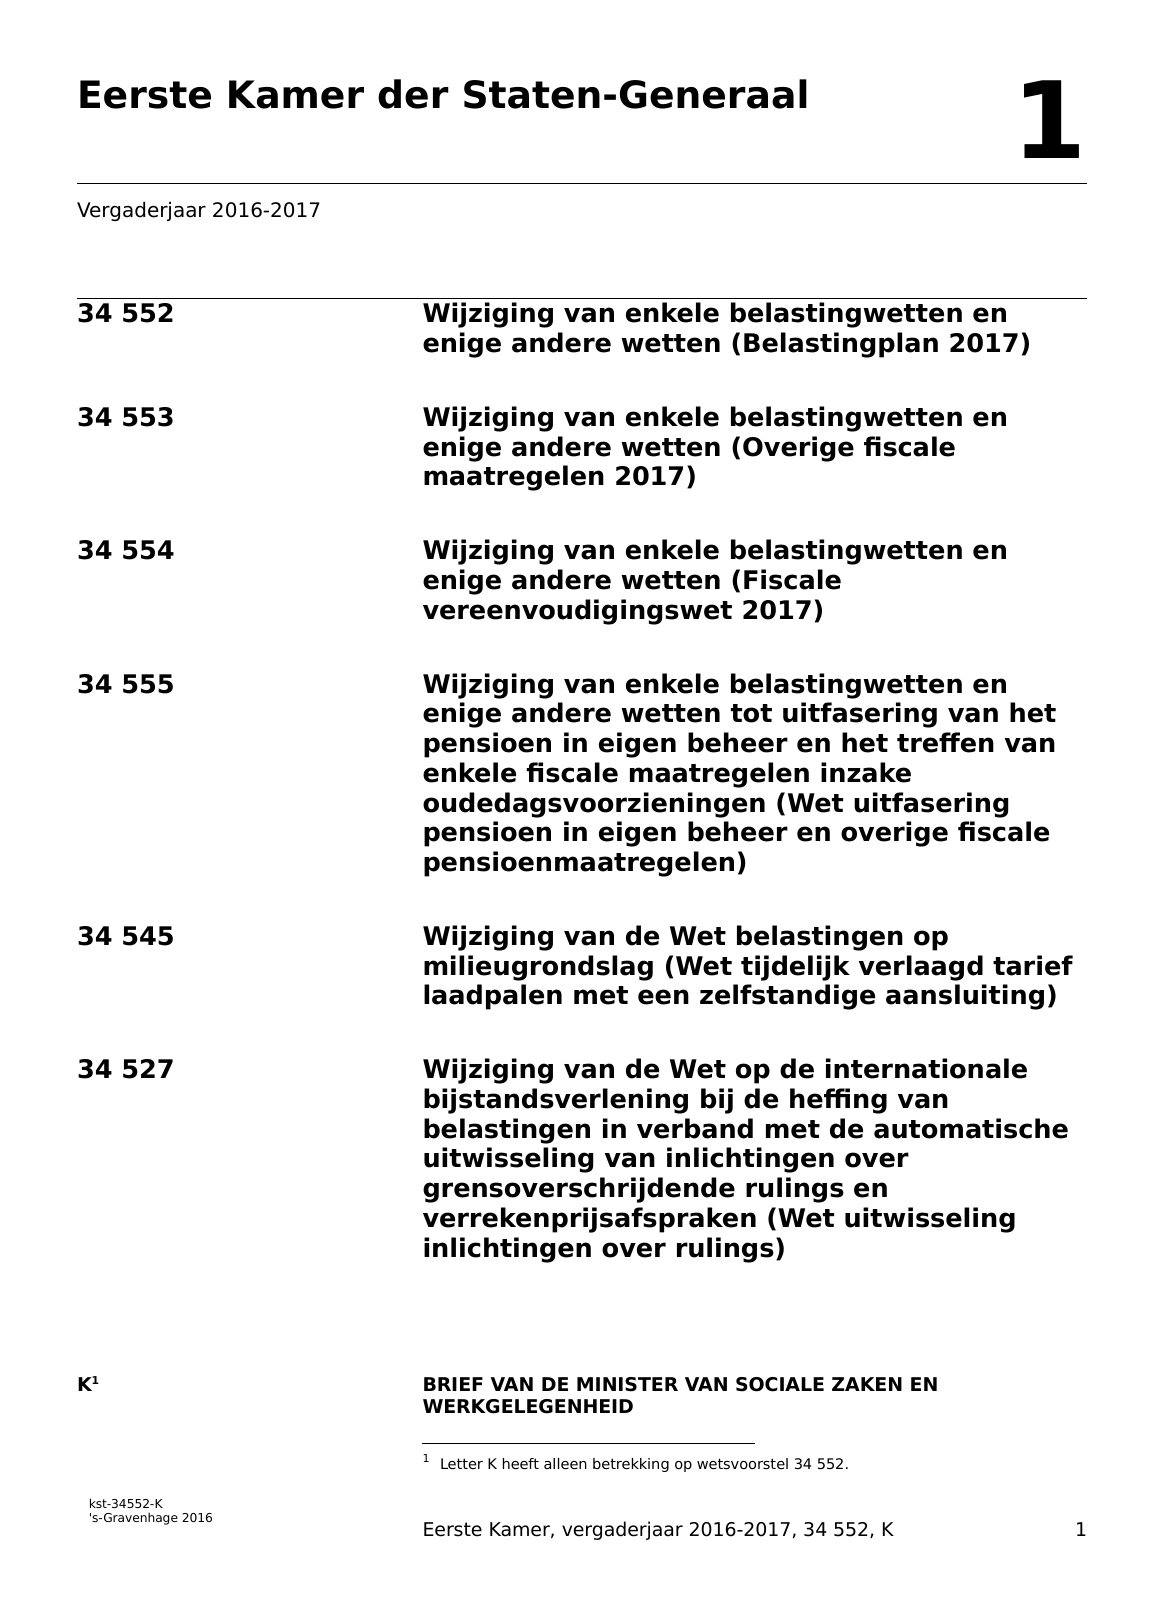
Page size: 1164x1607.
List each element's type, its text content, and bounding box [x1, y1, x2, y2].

table_header Eerste Kamer der Staten-Generaal [77, 59, 886, 183]
subtitle K BRIEF VAN DE MINISTER VAN SOCIALE ZAKEN EN WERKGELEGENHEID [77, 1374, 1087, 1418]
subtitle 34 555 Wijziging van enkele belastingwetten en enige andere wetten tot uitfasering van het pensioen in eigen beheer en het treffen van enkele fiscale maatregelen inzake oudedagsvoorzieningen (Wet uitfasering pensioen in eigen beheer en overige fiscale pensioenmaatregelen) [77, 669, 1087, 877]
table_header 1 [886, 59, 1087, 183]
text kst-34552-K [88, 1497, 323, 1511]
subtitle 34 554 Wijziging van enkele belastingwetten en enige andere wetten (Fiscale vereenvoudigingswet 2017) [77, 536, 1087, 625]
subtitle 34 545 Wijziging van de Wet belastingen op milieugrondslag (Wet tijdelijk verlaagd tarief laadpalen met een zelfstandige aansluiting) [77, 922, 1087, 1011]
text Letter K heeft alleen betrekking op wetsvoorstel 34 552. [422, 1452, 1087, 1474]
subtitle 34 552 Wijziging van enkele belastingwetten en enige andere wetten (Belastingplan 2017) [77, 299, 1087, 358]
text 's-Gravenhage 2016 [88, 1511, 323, 1525]
table_cell Vergaderjaar 2016-2017 [77, 184, 1087, 298]
subtitle 34 553 Wijziging van enkele belastingwetten en enige andere wetten (Overige fiscale maatregelen 2017) [77, 403, 1087, 492]
subtitle 34 527 Wijziging van de Wet op de internationale bijstandsverlening bij de heffing van belastingen in verband met de automatische uitwisseling van inlichtingen over grensoverschrijdende rulings en verrekenprijsafspraken (Wet uitwisseling inlichtingen over rulings) [77, 1055, 1087, 1263]
